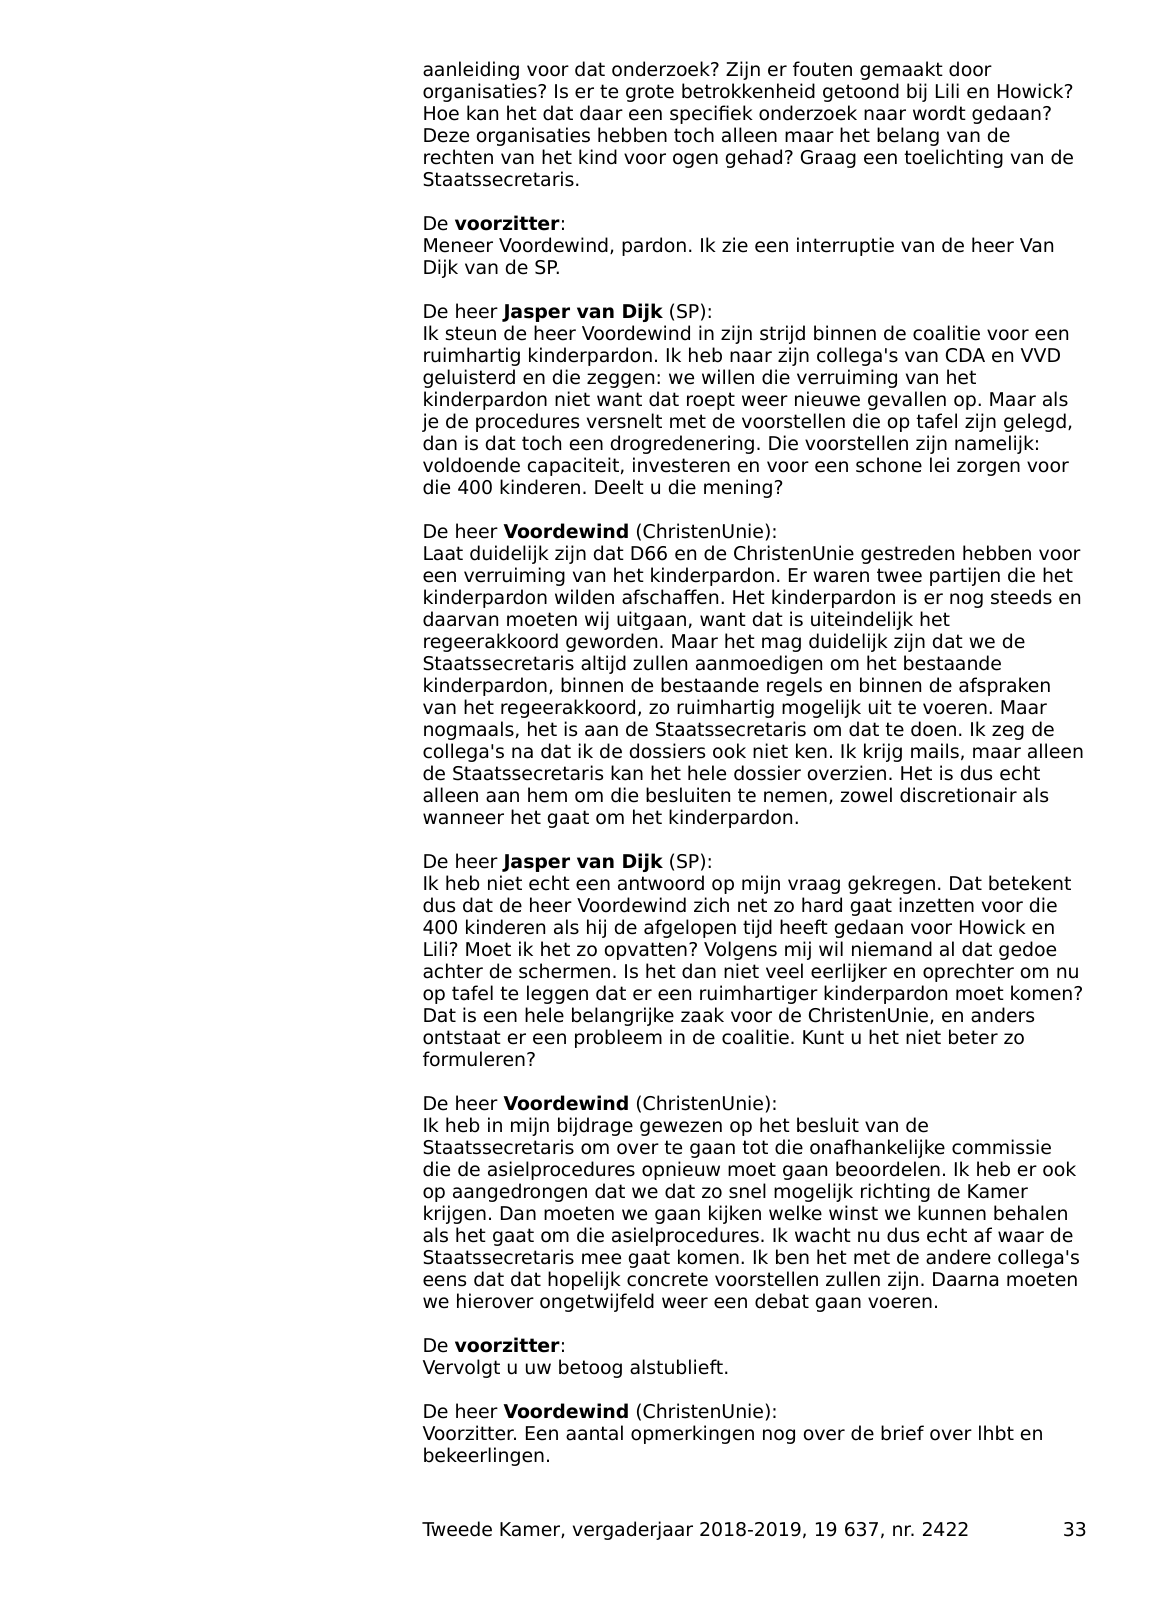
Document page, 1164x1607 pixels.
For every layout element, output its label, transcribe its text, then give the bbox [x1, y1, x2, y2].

text Vervolgt u uw betoog alstublieft. [422, 1357, 1087, 1379]
text Voorzitter. Een aantal opmerkingen nog over de brief over lhbt en bekeerlingen. [422, 1423, 1087, 1467]
text De voorzitter: [422, 213, 1087, 235]
text De heer Voordewind (ChristenUnie): [422, 1401, 1087, 1423]
text De heer Jasper van Dijk (SP): [422, 301, 1087, 323]
text De voorzitter: [422, 1335, 1087, 1357]
text Laat duidelijk zijn dat D66 en de ChristenUnie gestreden hebben voor een verruiming van het kinderpardon. Er waren twee partijen die het kinderpardon wilden afschaffen. Het kinderpardon is er nog steeds en daarvan moeten wij uitgaan, want dat is uiteindelijk het regeerakkoord geworden. Maar het mag duidelijk zijn dat we de Staatssecretaris altijd zullen aanmoedigen om het bestaande kinderpardon, binnen de bestaande regels en binnen de afspraken van het regeerakkoord, zo ruimhartig mogelijk uit te voeren. Maar nogmaals, het is aan de Staatssecretaris om dat te doen. Ik zeg de collega's na dat ik de dossiers ook niet ken. Ik krijg mails, maar alleen de Staatssecretaris kan het hele dossier overzien. Het is dus echt alleen aan hem om die besluiten te nemen, zowel discretionair als wanneer het gaat om het kinderpardon. [422, 543, 1087, 829]
text aanleiding voor dat onderzoek? Zijn er fouten gemaakt door organisaties? Is er te grote betrokkenheid getoond bij Lili en Howick? Hoe kan het dat daar een specifiek onderzoek naar wordt gedaan? Deze organisaties hebben toch alleen maar het belang van de rechten van het kind voor ogen gehad? Graag een toelichting van de Staatssecretaris. [422, 59, 1087, 191]
text Ik heb in mijn bijdrage gewezen op het besluit van de Staatssecretaris om over te gaan tot die onafhankelijke commissie die de asielprocedures opnieuw moet gaan beoordelen. Ik heb er ook op aangedrongen dat we dat zo snel mogelijk richting de Kamer krijgen. Dan moeten we gaan kijken welke winst we kunnen behalen als het gaat om die asielprocedures. Ik wacht nu dus echt af waar de Staatssecretaris mee gaat komen. Ik ben het met de andere collega's eens dat dat hopelijk concrete voorstellen zullen zijn. Daarna moeten we hierover ongetwijfeld weer een debat gaan voeren. [422, 1115, 1087, 1313]
text Ik heb niet echt een antwoord op mijn vraag gekregen. Dat betekent dus dat de heer Voordewind zich net zo hard gaat inzetten voor die 400 kinderen als hij de afgelopen tijd heeft gedaan voor Howick en Lili? Moet ik het zo opvatten? Volgens mij wil niemand al dat gedoe achter de schermen. Is het dan niet veel eerlijker en oprechter om nu op tafel te leggen dat er een ruimhartiger kinderpardon moet komen? Dat is een hele belangrijke zaak voor de ChristenUnie, en anders ontstaat er een probleem in de coalitie. Kunt u het niet beter zo formuleren? [422, 873, 1087, 1071]
text Meneer Voordewind, pardon. Ik zie een interruptie van de heer Van Dijk van de SP. [422, 235, 1087, 279]
text De heer Voordewind (ChristenUnie): [422, 521, 1087, 543]
text De heer Jasper van Dijk (SP): [422, 851, 1087, 873]
text De heer Voordewind (ChristenUnie): [422, 1093, 1087, 1115]
text Ik steun de heer Voordewind in zijn strijd binnen de coalitie voor een ruimhartig kinderpardon. Ik heb naar zijn collega's van CDA en VVD geluisterd en die zeggen: we willen die verruiming van het kinderpardon niet want dat roept weer nieuwe gevallen op. Maar als je de procedures versnelt met de voorstellen die op tafel zijn gelegd, dan is dat toch een drogredenering. Die voorstellen zijn namelijk: voldoende capaciteit, investeren en voor een schone lei zorgen voor die 400 kinderen. Deelt u die mening? [422, 323, 1087, 499]
